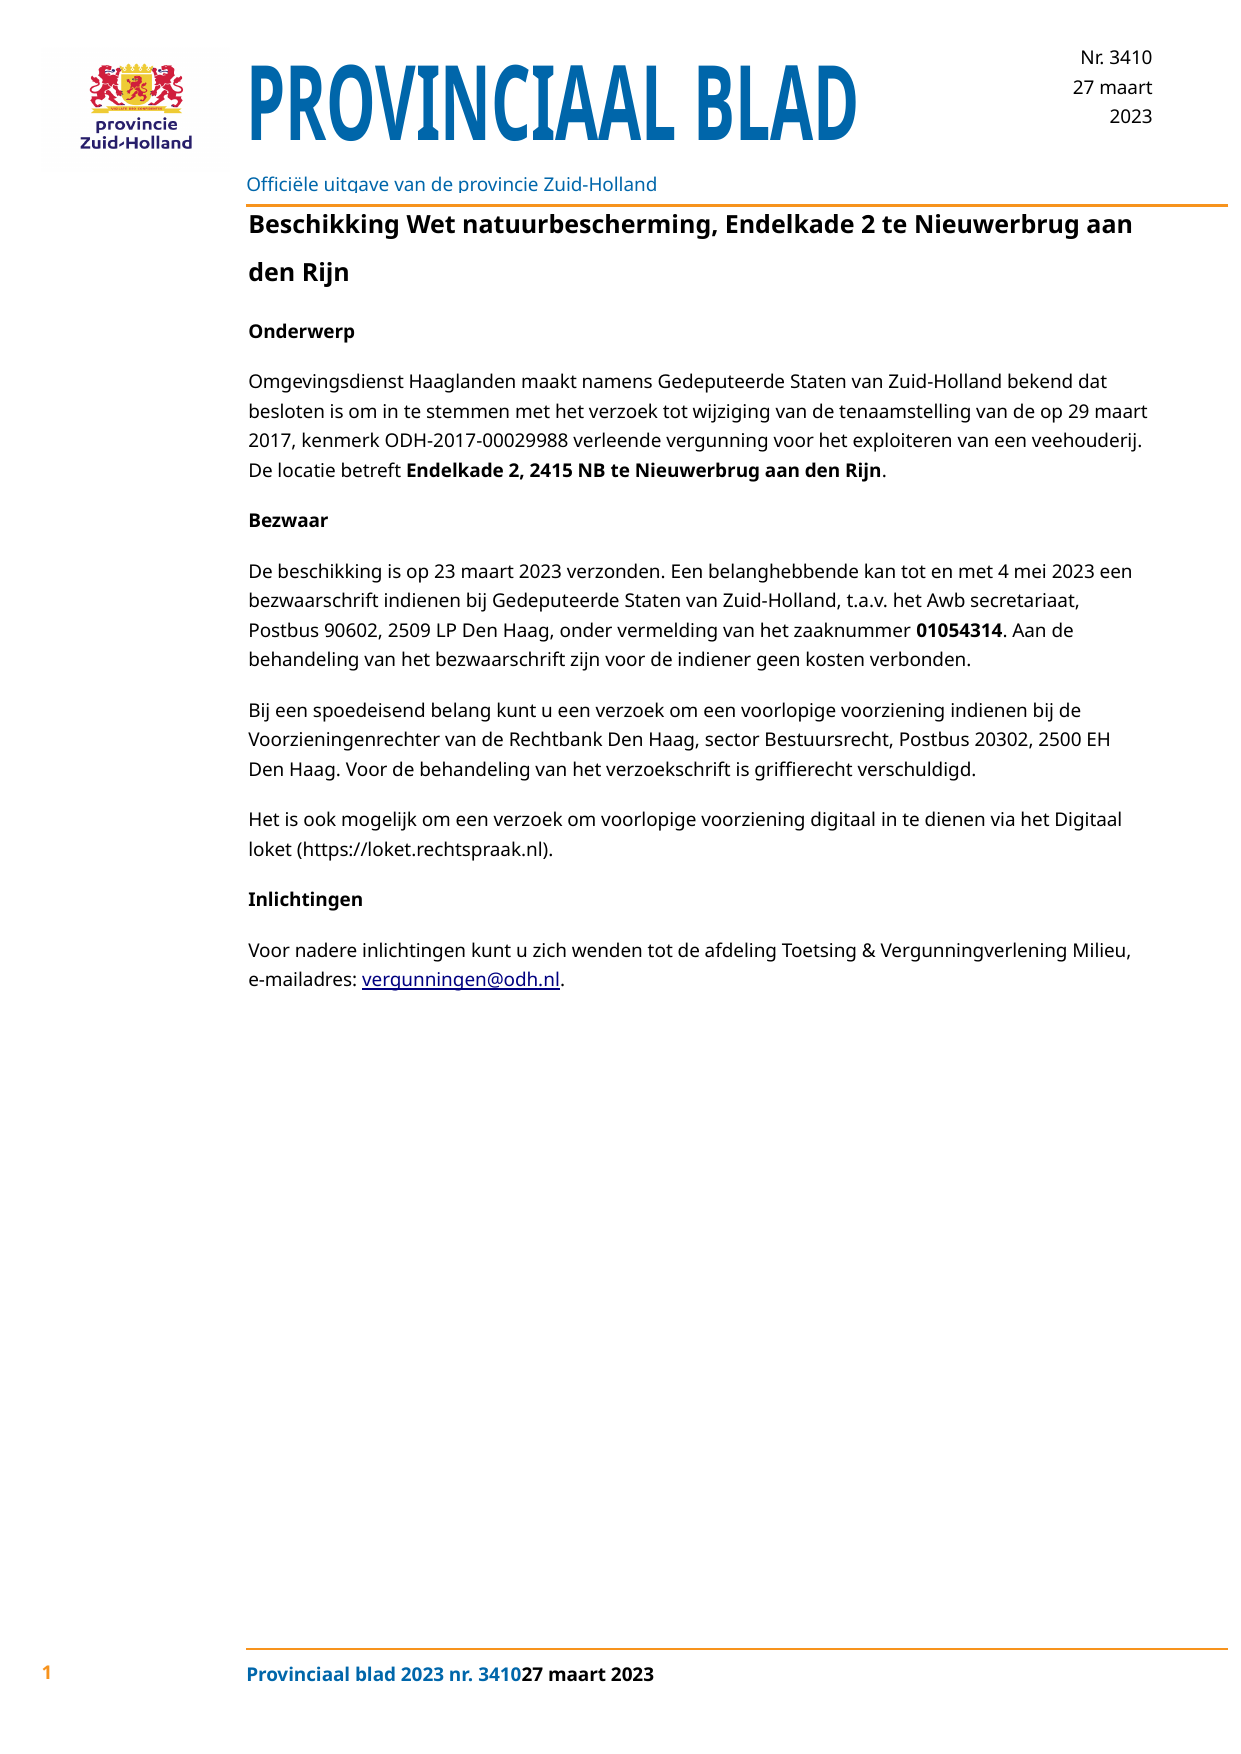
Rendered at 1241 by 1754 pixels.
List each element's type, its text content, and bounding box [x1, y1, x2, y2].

text Omgevingsdienst Haaglanden maakt namens Gedeputeerde Staten van Zuid-Holland bekend dat besloten is om in te stemmen met het verzoek tot wijziging van de tenaamstelling van de op 29 maart 2017, kenmerk ODH-2017-00029988 verleende vergunning voor het exploiteren van een veehouderij. De locatie betreft Endelkade 2, 2415 NB te Nieuwerbrug aan den Rijn. [248, 368, 1152, 483]
text Het is ook mogelijk om een verzoek om voorlopige voorziening digitaal in te dienen via het Digitaal loket (https://loket.rechtspraak.nl). [248, 807, 1152, 862]
text Inlichtingen [248, 887, 1152, 912]
text Bij een spoedeisend belang kunt u een verzoek om een voorlopige voorziening indienen bij de Voorzieningenrechter van de Rechtbank Den Haag, sector Bestuursrecht, Postbus 20302, 2500 EH Den Haag. Voor de behandeling van het verzoekschrift is griffierecht verschuldigd. [248, 697, 1152, 782]
text Onderwerp [248, 318, 1152, 344]
text De beschikking is op 23 maart 2023 verzonden. Een belanghebbende kan tot en met 4 mei 2023 een bezwaarschrift indienen bij Gedeputeerde Staten van Zuid-Holland, t.a.v. het Awb secretariaat, Postbus 90602, 2509 LP Den Haag, onder vermelding van het zaaknummer 01054314. Aan de behandeling van het bezwaarschrift zijn voor de indiener geen kosten verbonden. [248, 558, 1152, 672]
text Voor nadere inlichtingen kunt u zich wenden tot de afdeling Toetsing & Vergunningverlening Milieu, e-mailadres: vergunningen@odh.nl. [248, 937, 1152, 992]
text Bezwaar [248, 507, 1152, 533]
picture [41, 47, 231, 172]
text Beschikking Wet natuurbescherming, Endelkade 2 te Nieuwerbrug aan den Rijn [248, 207, 1152, 288]
